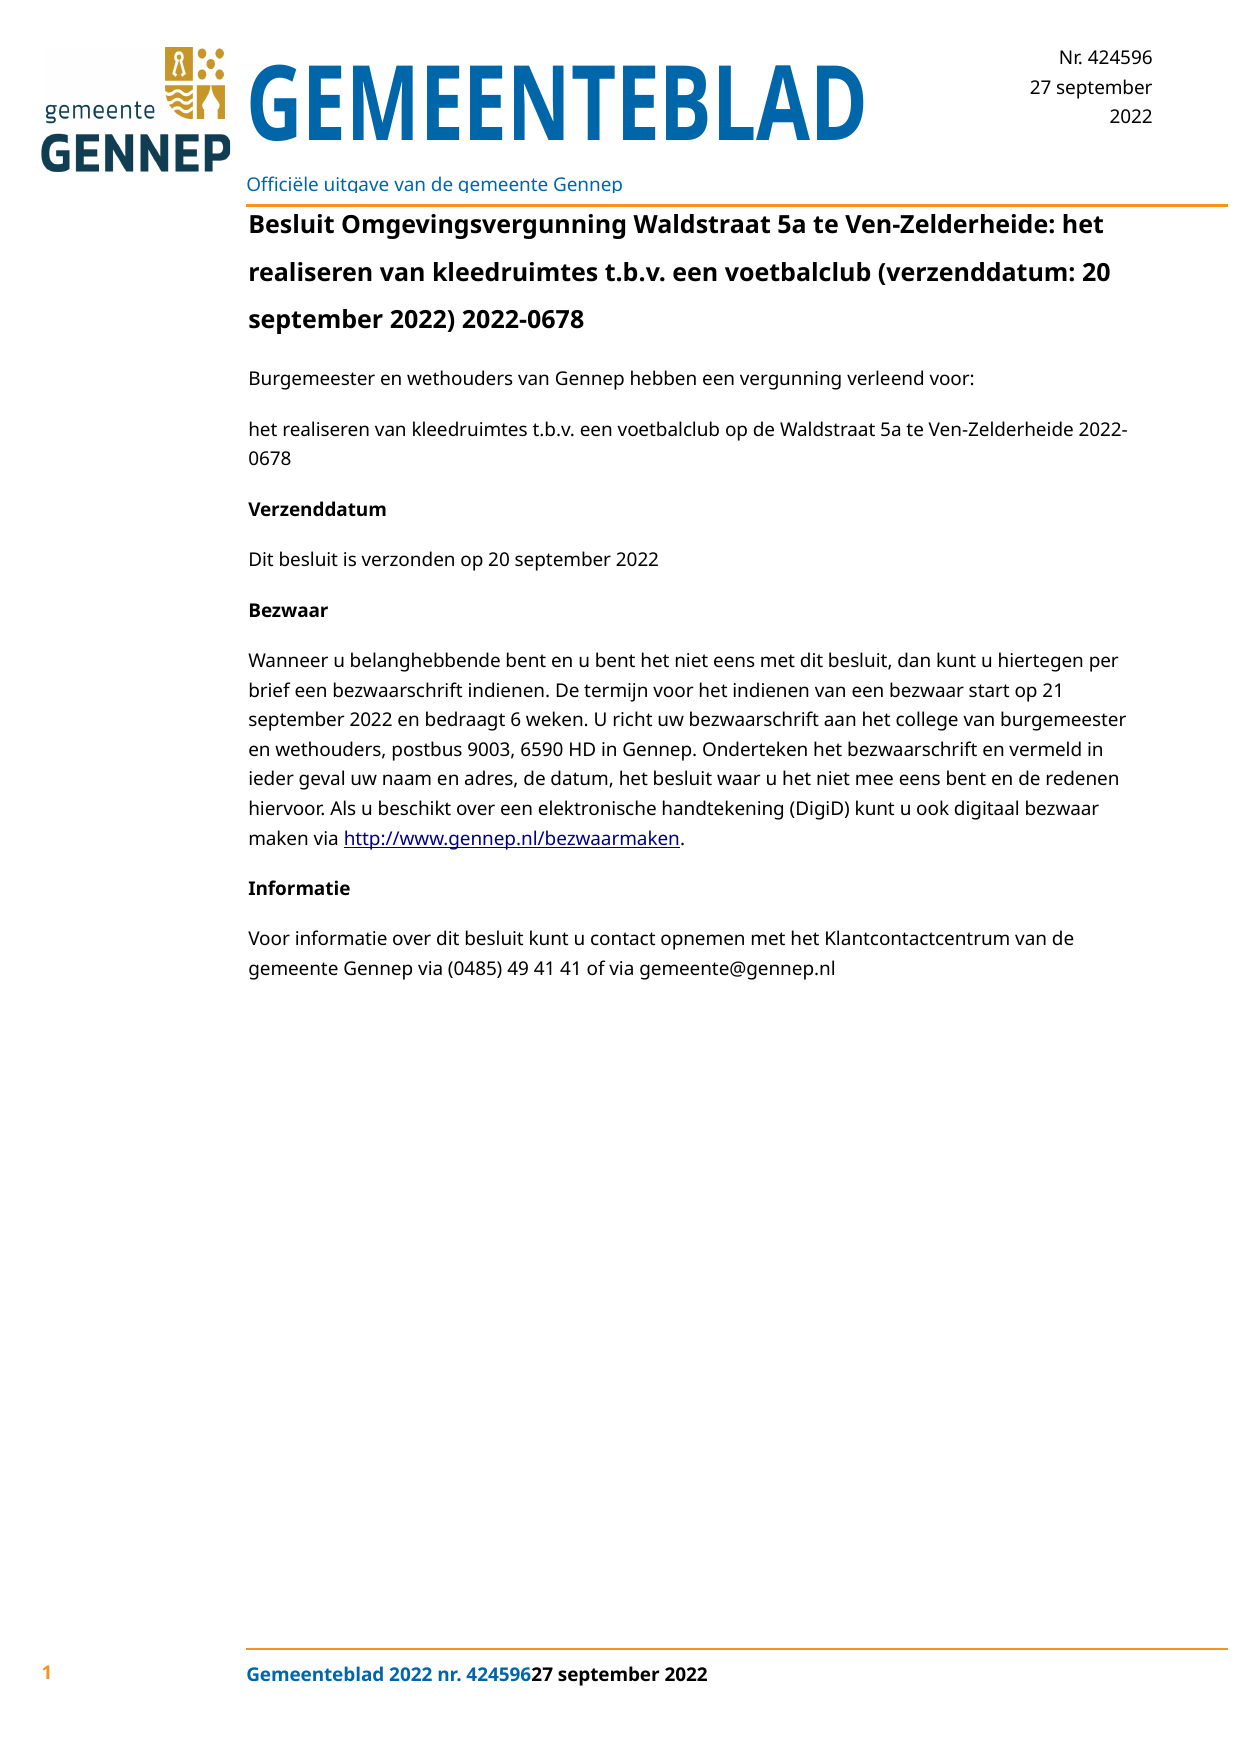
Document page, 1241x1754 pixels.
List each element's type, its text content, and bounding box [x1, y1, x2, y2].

text het realiseren van kleedruimtes t.b.v. een voetbalclub op de Waldstraat 5a te Ven-Zelderheide 2022-0678 [248, 416, 1152, 471]
text Bezwaar [248, 597, 1152, 622]
picture [41, 47, 231, 172]
text Informatie [248, 875, 1152, 901]
text Besluit Omgevingsvergunning Waldstraat 5a te Ven-Zelderheide: het realiseren van kleedruimtes t.b.v. een voetbalclub (verzenddatum: 20 september 2022) 2022-0678 [248, 207, 1152, 336]
text Voor informatie over dit besluit kunt u contact opnemen met het Klantcontactcentrum van de gemeente Gennep via (0485) 49 41 41 of via gemeente@gennep.nl [248, 926, 1152, 981]
text Burgemeester en wethouders van Gennep hebben een vergunning verleend voor: [248, 366, 1152, 391]
text Dit besluit is verzonden op 20 september 2022 [248, 546, 1152, 572]
text Verzenddatum [248, 496, 1152, 522]
text Wanneer u belanghebbende bent en u bent het niet eens met dit besluit, dan kunt u hiertegen per brief een bezwaarschrift indienen. De termijn voor het indienen van een bezwaar start op 21 september 2022 en bedraagt 6 weken. U richt uw bezwaarschrift aan het college van burgemeester en wethouders, postbus 9003, 6590 HD in Gennep. Onderteken het bezwaarschrift en vermeld in ieder geval uw naam en adres, de datum, het besluit waar u het niet mee eens bent en de redenen hiervoor. Als u beschikt over een elektronische handtekening (DigiD) kunt u ook digitaal bezwaar maken via http://www.gennep.nl/bezwaarmaken. [248, 647, 1152, 850]
